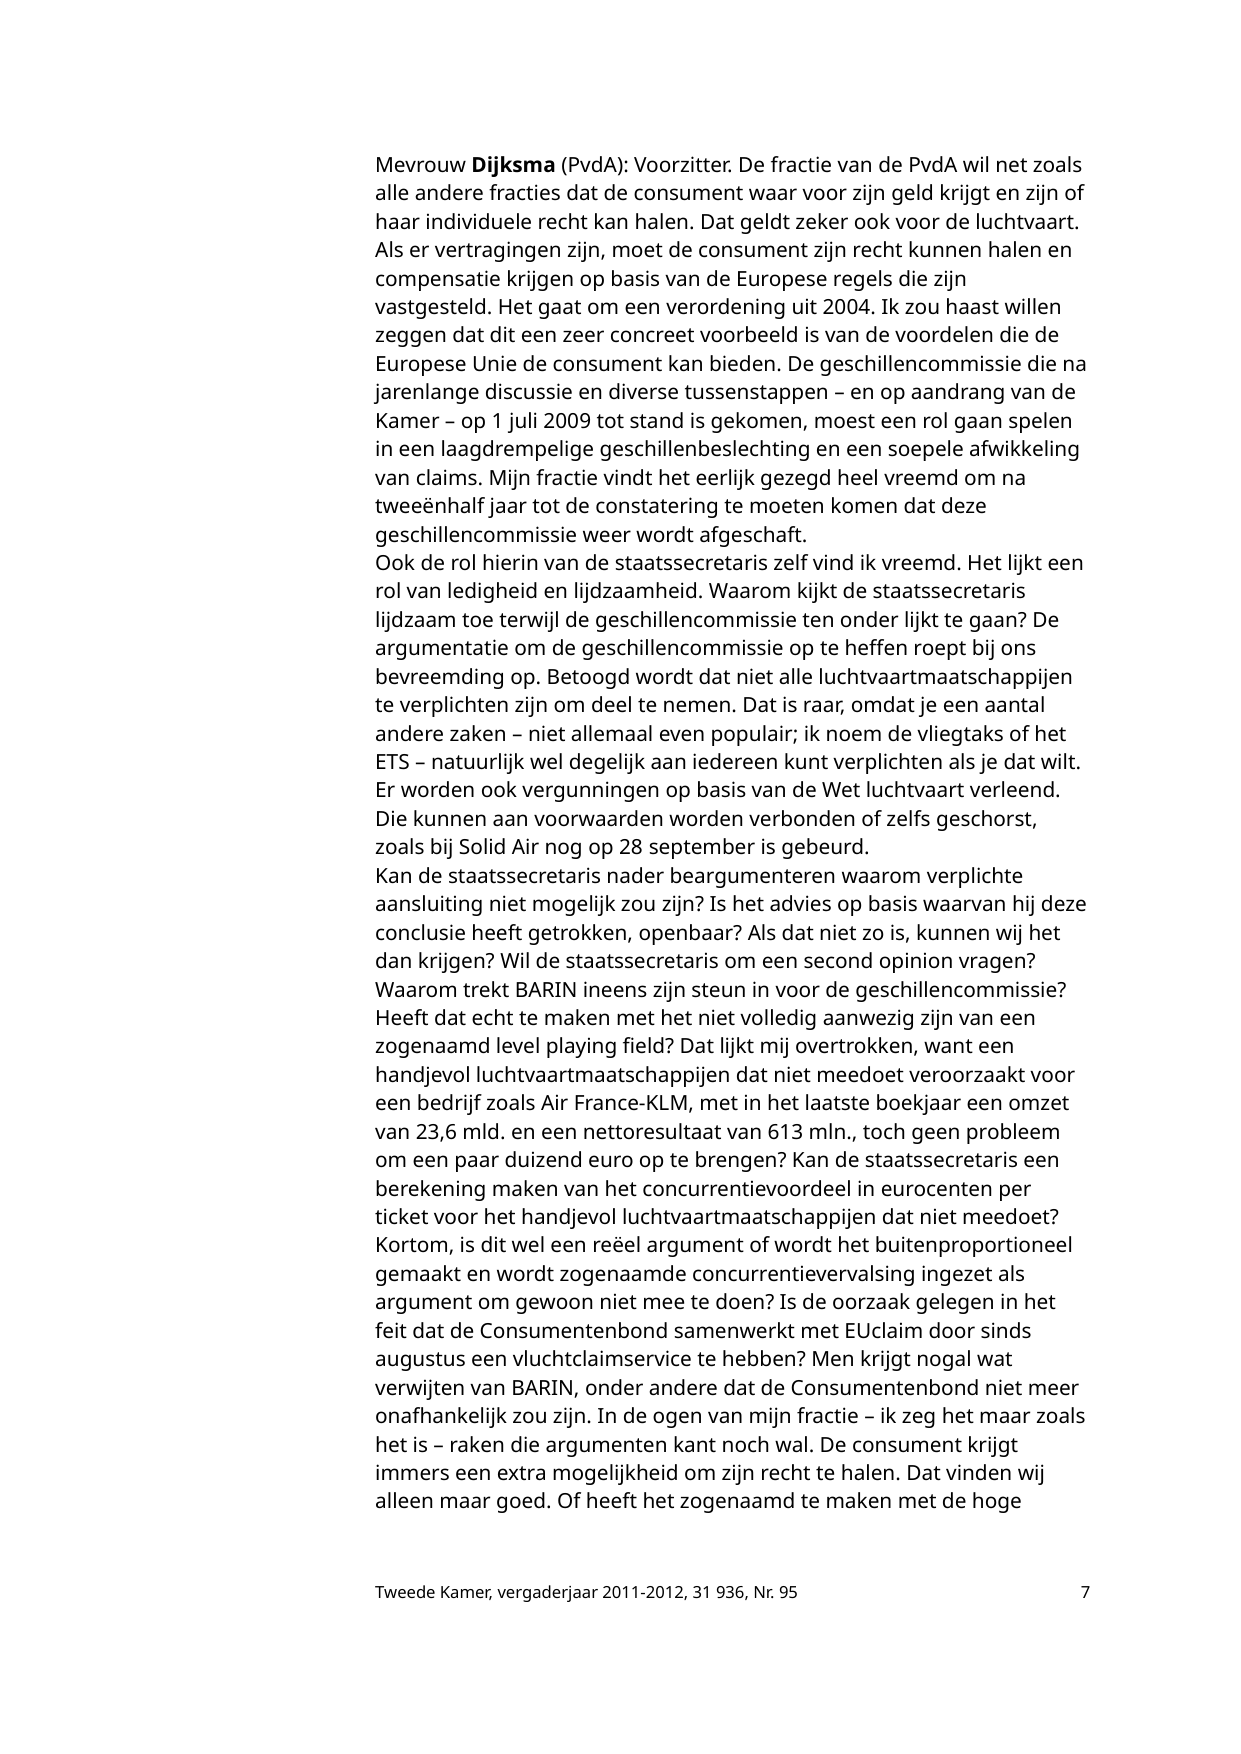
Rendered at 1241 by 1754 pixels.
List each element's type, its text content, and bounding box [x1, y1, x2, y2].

text Ook de rol hierin van de staatssecretaris zelf vind ik vreemd. Het lijkt een rol van ledigheid en lijdzaamheid. Waarom kijkt de staatssecretaris lijdzaam toe terwijl de geschillencommissie ten onder lijkt te gaan? De argumentatie om de geschillencommissie op te heffen roept bij ons bevreemding op. Betoogd wordt dat niet alle luchtvaartmaatschappijen te verplichten zijn om deel te nemen. Dat is raar, omdat je een aantal andere zaken – niet allemaal even populair; ik noem de vliegtaks of het ETS – natuurlijk wel degelijk aan iedereen kunt verplichten als je dat wilt. Er worden ook vergunningen op basis van de Wet luchtvaart verleend. Die kunnen aan voorwaarden worden verbonden of zelfs geschorst, zoals bij Solid Air nog op 28 september is gebeurd. [375, 548, 1090, 861]
text Kan de staatssecretaris nader beargumenteren waarom verplichte aansluiting niet mogelijk zou zijn? Is het advies op basis waarvan hij deze conclusie heeft getrokken, openbaar? Als dat niet zo is, kunnen wij het dan krijgen? Wil de staatssecretaris om een second opinion vragen? Waarom trekt BARIN ineens zijn steun in voor de geschillencommissie? Heeft dat echt te maken met het niet volledig aanwezig zijn van een zogenaamd level playing field? Dat lijkt mij overtrokken, want een handjevol luchtvaartmaatschappijen dat niet meedoet veroorzaakt voor een bedrijf zoals Air France-KLM, met in het laatste boekjaar een omzet van 23,6 mld. en een nettoresultaat van 613 mln., toch geen probleem om een paar duizend euro op te brengen? Kan de staatssecretaris een berekening maken van het concurrentievoordeel in eurocenten per ticket voor het handjevol luchtvaartmaatschappijen dat niet meedoet? Kortom, is dit wel een reëel argument of wordt het buitenproportioneel gemaakt en wordt zogenaamde concurrentievervalsing ingezet als argument om gewoon niet mee te doen? Is de oorzaak gelegen in het feit dat de Consumentenbond samenwerkt met EUclaim door sinds augustus een vluchtclaimservice te hebben? Men krijgt nogal wat verwijten van BARIN, onder andere dat de Consumentenbond niet meer onafhankelijk zou zijn. In de ogen van mijn fractie – ik zeg het maar zoals het is – raken die argumenten kant noch wal. De consument krijgt immers een extra mogelijkheid om zijn recht te halen. Dat vinden wij alleen maar goed. Of heeft het zogenaamd te maken met de hoge [375, 861, 1090, 1515]
text Mevrouw Dijksma (PvdA): Voorzitter. De fractie van de PvdA wil net zoals alle andere fracties dat de consument waar voor zijn geld krijgt en zijn of haar individuele recht kan halen. Dat geldt zeker ook voor de luchtvaart. Als er vertragingen zijn, moet de consument zijn recht kunnen halen en compensatie krijgen op basis van de Europese regels die zijn vastgesteld. Het gaat om een verordening uit 2004. Ik zou haast willen zeggen dat dit een zeer concreet voorbeeld is van de voordelen die de Europese Unie de consument kan bieden. De geschillencommissie die na jarenlange discussie en diverse tussenstappen – en op aandrang van de Kamer – op 1 juli 2009 tot stand is gekomen, moest een rol gaan spelen in een laagdrempelige geschillenbeslechting en een soepele afwikkeling van claims. Mijn fractie vindt het eerlijk gezegd heel vreemd om na tweeënhalf jaar tot de constatering te moeten komen dat deze geschillencommissie weer wordt afgeschaft. [375, 150, 1090, 548]
